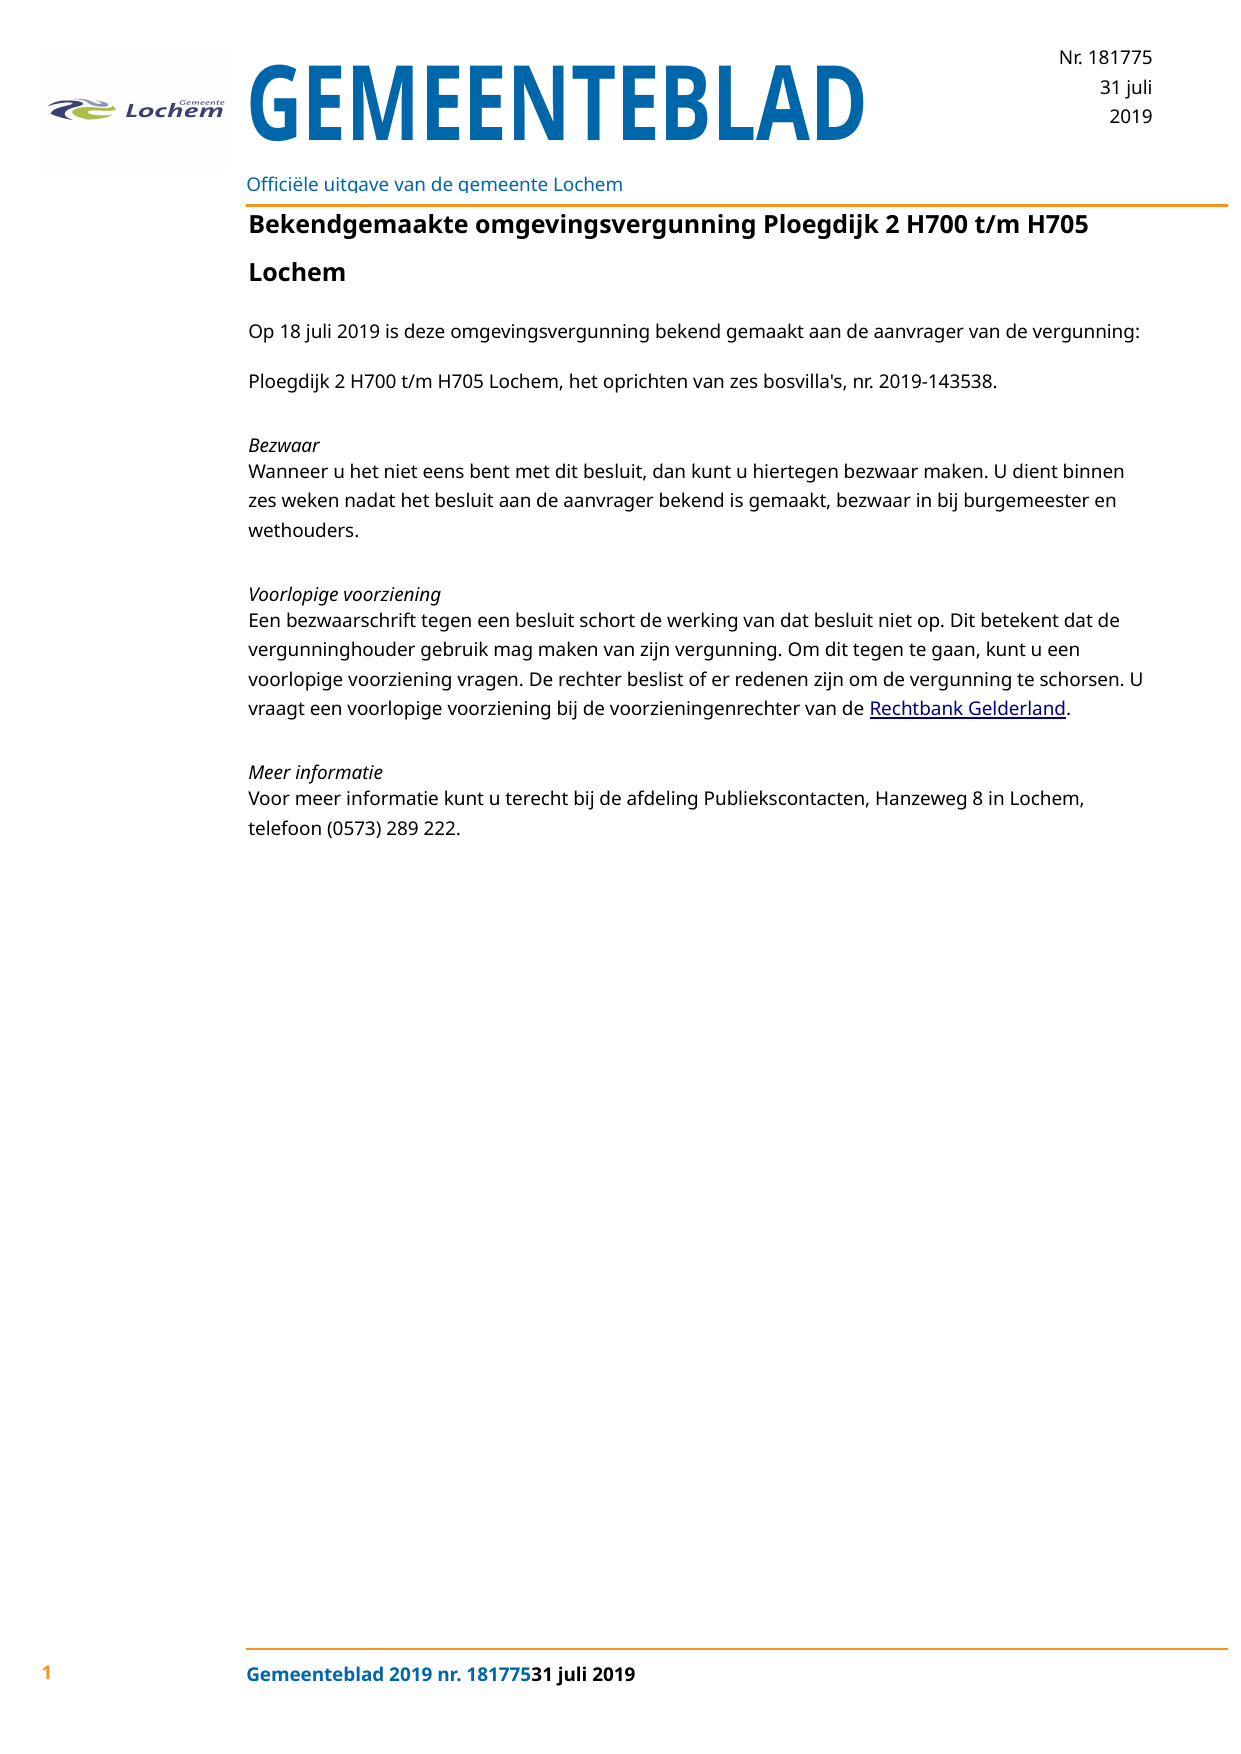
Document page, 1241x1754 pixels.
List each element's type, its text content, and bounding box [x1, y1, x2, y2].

text Bezwaar [248, 432, 1152, 458]
text Een bezwaarschrift tegen een besluit schort de werking van dat besluit niet op. Dit betekent dat de vergunninghouder gebruik mag maken van zijn vergunning. Om dit tegen te gaan, kunt u een voorlopige voorziening vragen. De rechter beslist of er redenen zijn om de vergunning te schorsen. U vraagt een voorlopige voorziening bij de voorzieningenrechter van de Rechtbank Gelderland. [248, 607, 1152, 721]
text Voor meer informatie kunt u terecht bij de afdeling Publiekscontacten, Hanzeweg 8 in Lochem, telefoon (0573) 289 222. [248, 785, 1152, 841]
text Meer informatie [248, 759, 1152, 785]
text Bekendgemaakte omgevingsvergunning Ploegdijk 2 H700 t/m H705 Lochem [248, 207, 1152, 288]
text Voorlopige voorziening [248, 581, 1152, 607]
text Op 18 juli 2019 is deze omgevingsvergunning bekend gemaakt aan de aanvrager van de vergunning: [248, 318, 1152, 344]
text Wanneer u het niet eens bent met dit besluit, dan kunt u hiertegen bezwaar maken. U dient binnen zes weken nadat het besluit aan de aanvrager bekend is gemaakt, bezwaar in bij burgemeester en wethouders. [248, 458, 1152, 543]
picture [41, 47, 231, 172]
text Ploegdijk 2 H700 t/m H705 Lochem, het oprichten van zes bosvilla's, nr. 2019-143538. [248, 368, 1152, 394]
